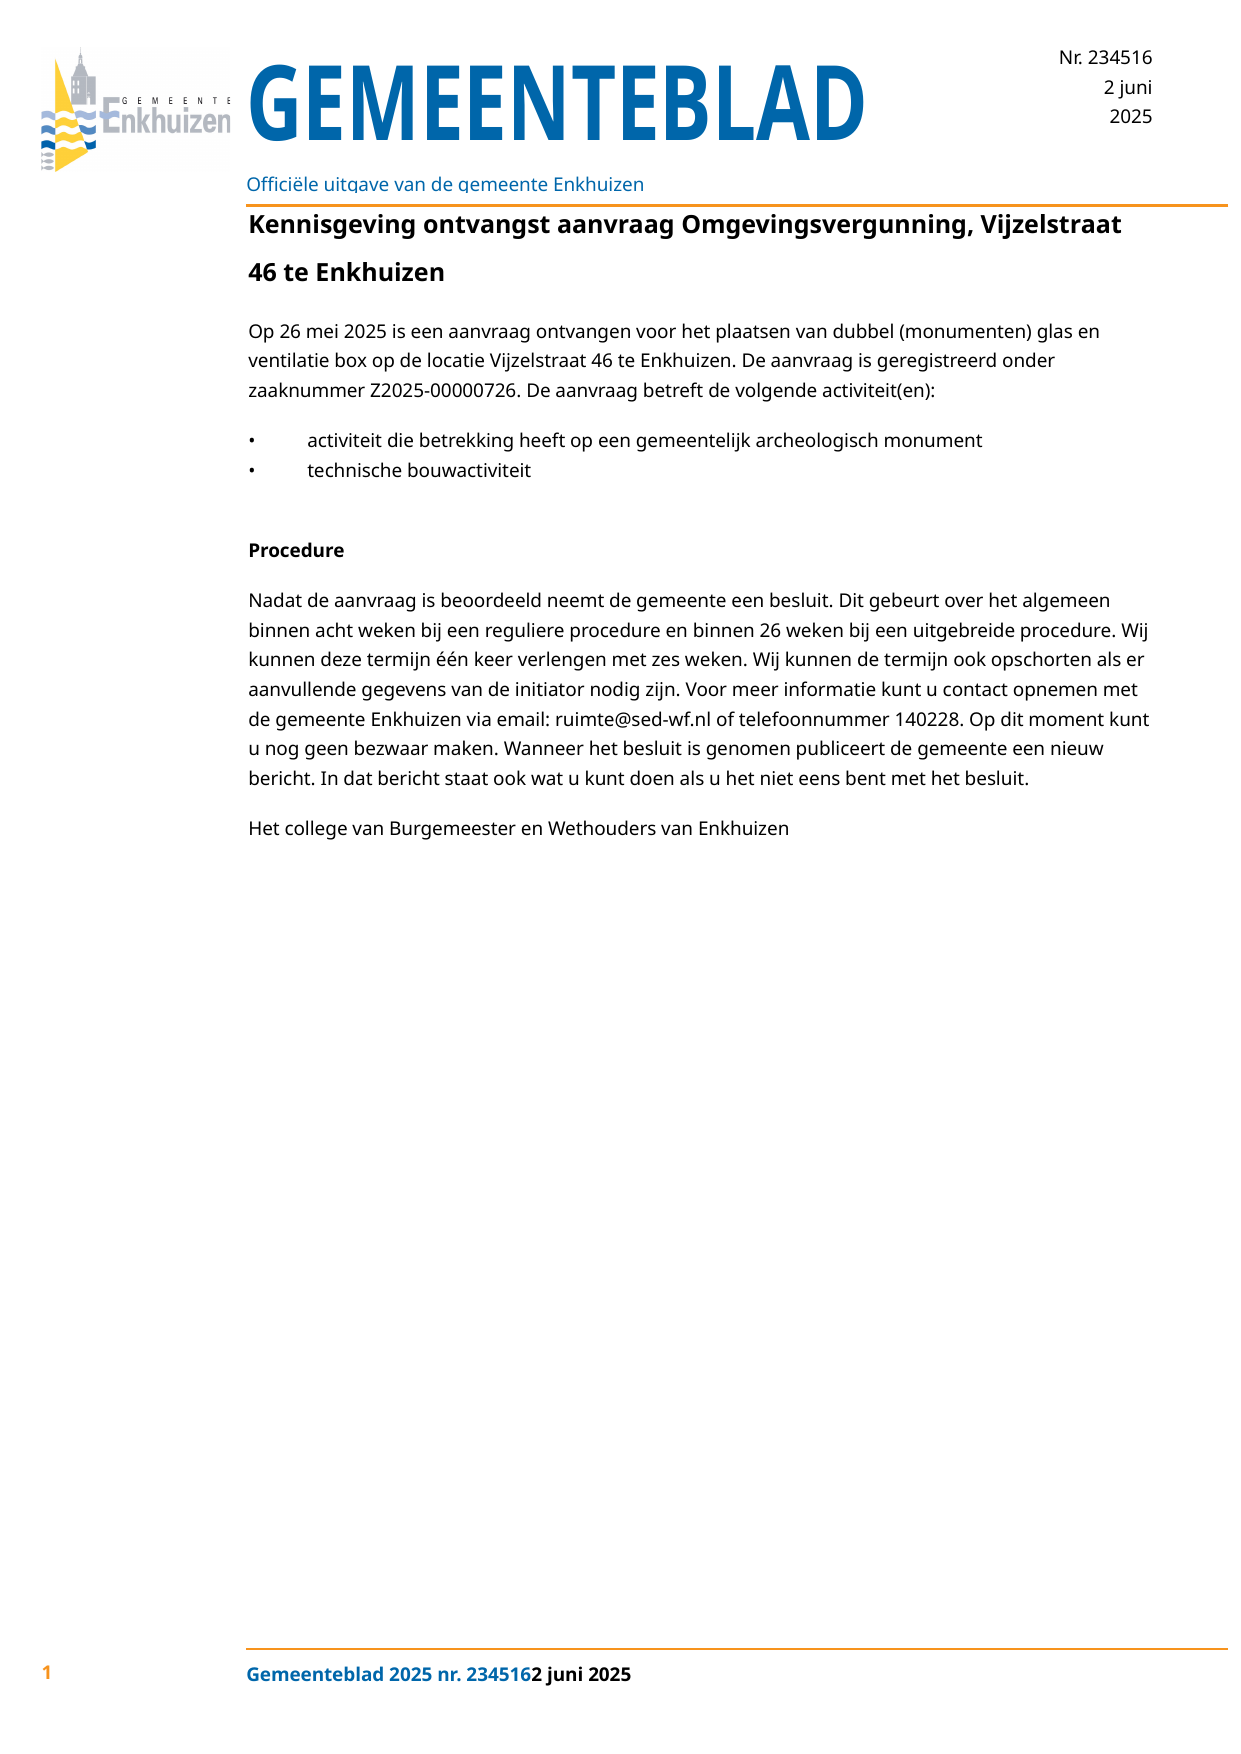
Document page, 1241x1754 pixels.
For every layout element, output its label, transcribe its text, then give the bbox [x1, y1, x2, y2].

picture [41, 47, 231, 172]
list technische bouwactiviteit [248, 457, 1152, 483]
text Nadat de aanvraag is beoordeeld neemt de gemeente een besluit. Dit gebeurt over het algemeen binnen acht weken bij een reguliere procedure en binnen 26 weken bij een uitgebreide procedure. Wij kunnen deze termijn één keer verlengen met zes weken. Wij kunnen de termijn ook opschorten als er aanvullende gegevens van de initiator nodig zijn. Voor meer informatie kunt u contact opnemen met de gemeente Enkhuizen via email: ruimte@sed-wf.nl of telefoonnummer 140228. Op dit moment kunt u nog geen bezwaar maken. Wanneer het besluit is genomen publiceert de gemeente een nieuw bericht. In dat bericht staat ook wat u kunt doen als u het niet eens bent met het besluit. [248, 587, 1152, 791]
text Op 26 mei 2025 is een aanvraag ontvangen voor het plaatsen van dubbel (monumenten) glas en ventilatie box op de locatie Vijzelstraat 46 te Enkhuizen. De aanvraag is geregistreerd onder zaaknummer Z2025-00000726. De aanvraag betreft de volgende activiteit(en): [248, 318, 1152, 403]
text Kennisgeving ontvangst aanvraag Omgevingsvergunning, Vijzelstraat 46 te Enkhuizen [248, 207, 1152, 288]
text Procedure [248, 537, 1152, 563]
list activiteit die betrekking heeft op een gemeentelijk archeologisch monument [248, 427, 1152, 453]
text Het college van Burgemeester en Wethouders van Enkhuizen [248, 815, 1152, 841]
